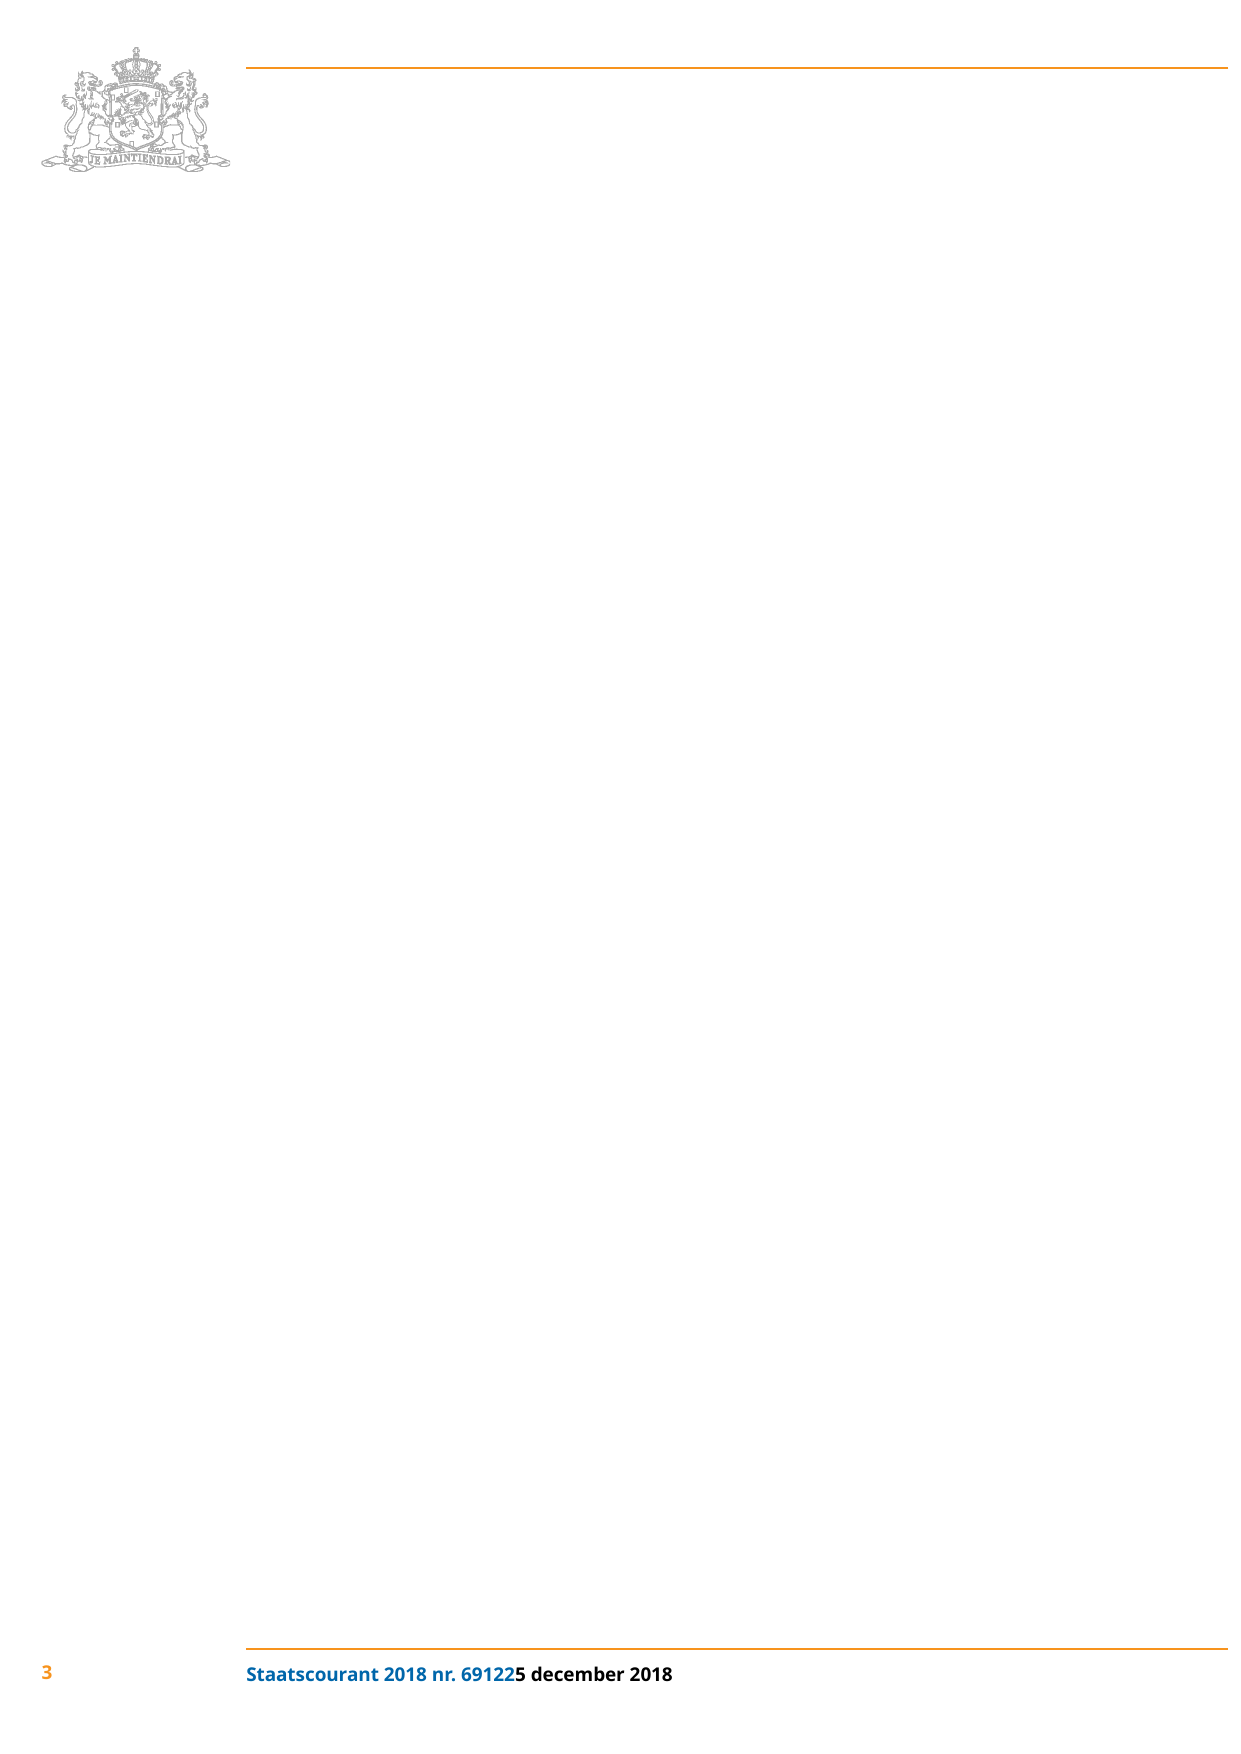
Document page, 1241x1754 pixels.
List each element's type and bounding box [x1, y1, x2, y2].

picture [41, 47, 231, 172]
